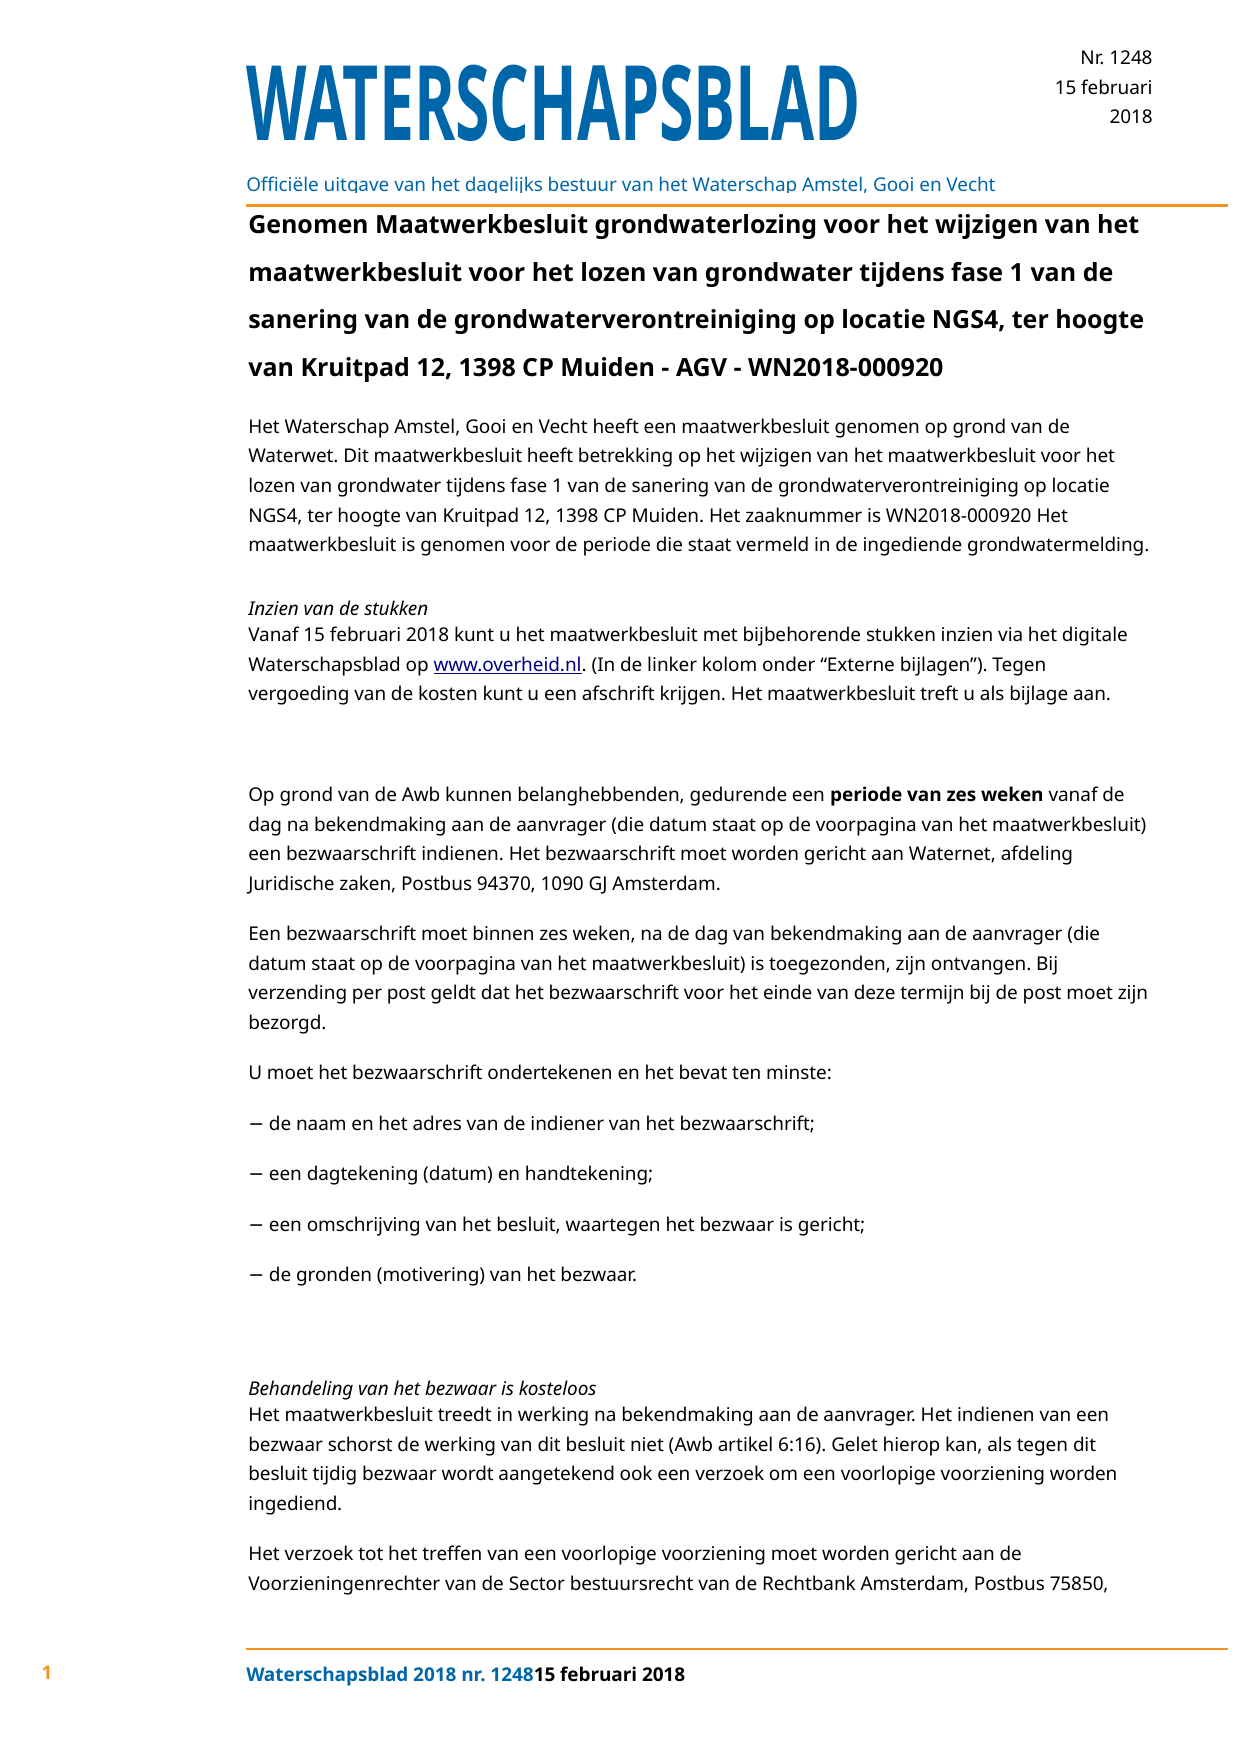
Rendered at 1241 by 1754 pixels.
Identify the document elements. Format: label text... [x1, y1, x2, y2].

text U moet het bezwaarschrift ondertekenen en het bevat ten minste: [248, 1059, 1152, 1085]
text Behandeling van het bezwaar is kosteloos [248, 1376, 1152, 1401]
text Op grond van de Awb kunnen belanghebbenden, gedurende een periode van zes weken vanaf de dag na bekendmaking aan de aanvrager (die datum staat op de voorpagina van het maatwerkbesluit) een bezwaarschrift indienen. Het bezwaarschrift moet worden gericht aan Waternet, afdeling Juridische zaken, Postbus 94370, 1090 GJ Amsterdam. [248, 781, 1152, 896]
text − de naam en het adres van de indiener van het bezwaarschrift; [248, 1110, 1152, 1136]
text − een omschrijving van het besluit, waartegen het bezwaar is gericht; [248, 1211, 1152, 1236]
picture [41, 47, 231, 172]
text − een dagtekening (datum) en handtekening; [248, 1160, 1152, 1186]
text − de gronden (motivering) van het bezwaar. [248, 1261, 1152, 1287]
text Genomen Maatwerkbesluit grondwaterlozing voor het wijzigen van het maatwerkbesluit voor het lozen van grondwater tijdens fase 1 van de sanering van de grondwaterverontreiniging op locatie NGS4, ter hoogte van Kruitpad 12, 1398 CP Muiden - AGV - WN2018-000920 [248, 207, 1152, 384]
text Het maatwerkbesluit treedt in werking na bekendmaking aan de aanvrager. Het indienen van een bezwaar schorst de werking van dit besluit niet (Awb artikel 6:16). Gelet hierop kan, als tegen dit besluit tijdig bezwaar wordt aangetekend ook een verzoek om een voorlopige voorziening worden ingediend. [248, 1401, 1152, 1516]
text Het verzoek tot het treffen van een voorlopige voorziening moet worden gericht aan de Voorzieningenrechter van de Sector bestuursrecht van de Rechtbank Amsterdam, Postbus 75850, [248, 1540, 1152, 1596]
text Inzien van de stukken [248, 595, 1152, 621]
text Een bezwaarschrift moet binnen zes weken, na de dag van bekendmaking aan de aanvrager (die datum staat op de voorpagina van het maatwerkbesluit) is toegezonden, zijn ontvangen. Bij verzending per post geldt dat het bezwaarschrift voor het einde van deze termijn bij de post moet zijn bezorgd. [248, 920, 1152, 1035]
text Het Waterschap Amstel, Gooi en Vecht heeft een maatwerkbesluit genomen op grond van de Waterwet. Dit maatwerkbesluit heeft betrekking op het wijzigen van het maatwerkbesluit voor het lozen van grondwater tijdens fase 1 van de sanering van de grondwaterverontreiniging op locatie NGS4, ter hoogte van Kruitpad 12, 1398 CP Muiden. Het zaaknummer is WN2018-000920 Het maatwerkbesluit is genomen voor de periode die staat vermeld in de ingediende grondwatermelding. [248, 413, 1152, 557]
text Vanaf 15 februari 2018 kunt u het maatwerkbesluit met bijbehorende stukken inzien via het digitale Waterschapsblad op www.overheid.nl. (In de linker kolom onder “Externe bijlagen”). Tegen vergoeding van de kosten kunt u een afschrift krijgen. Het maatwerkbesluit treft u als bijlage aan. [248, 621, 1152, 706]
